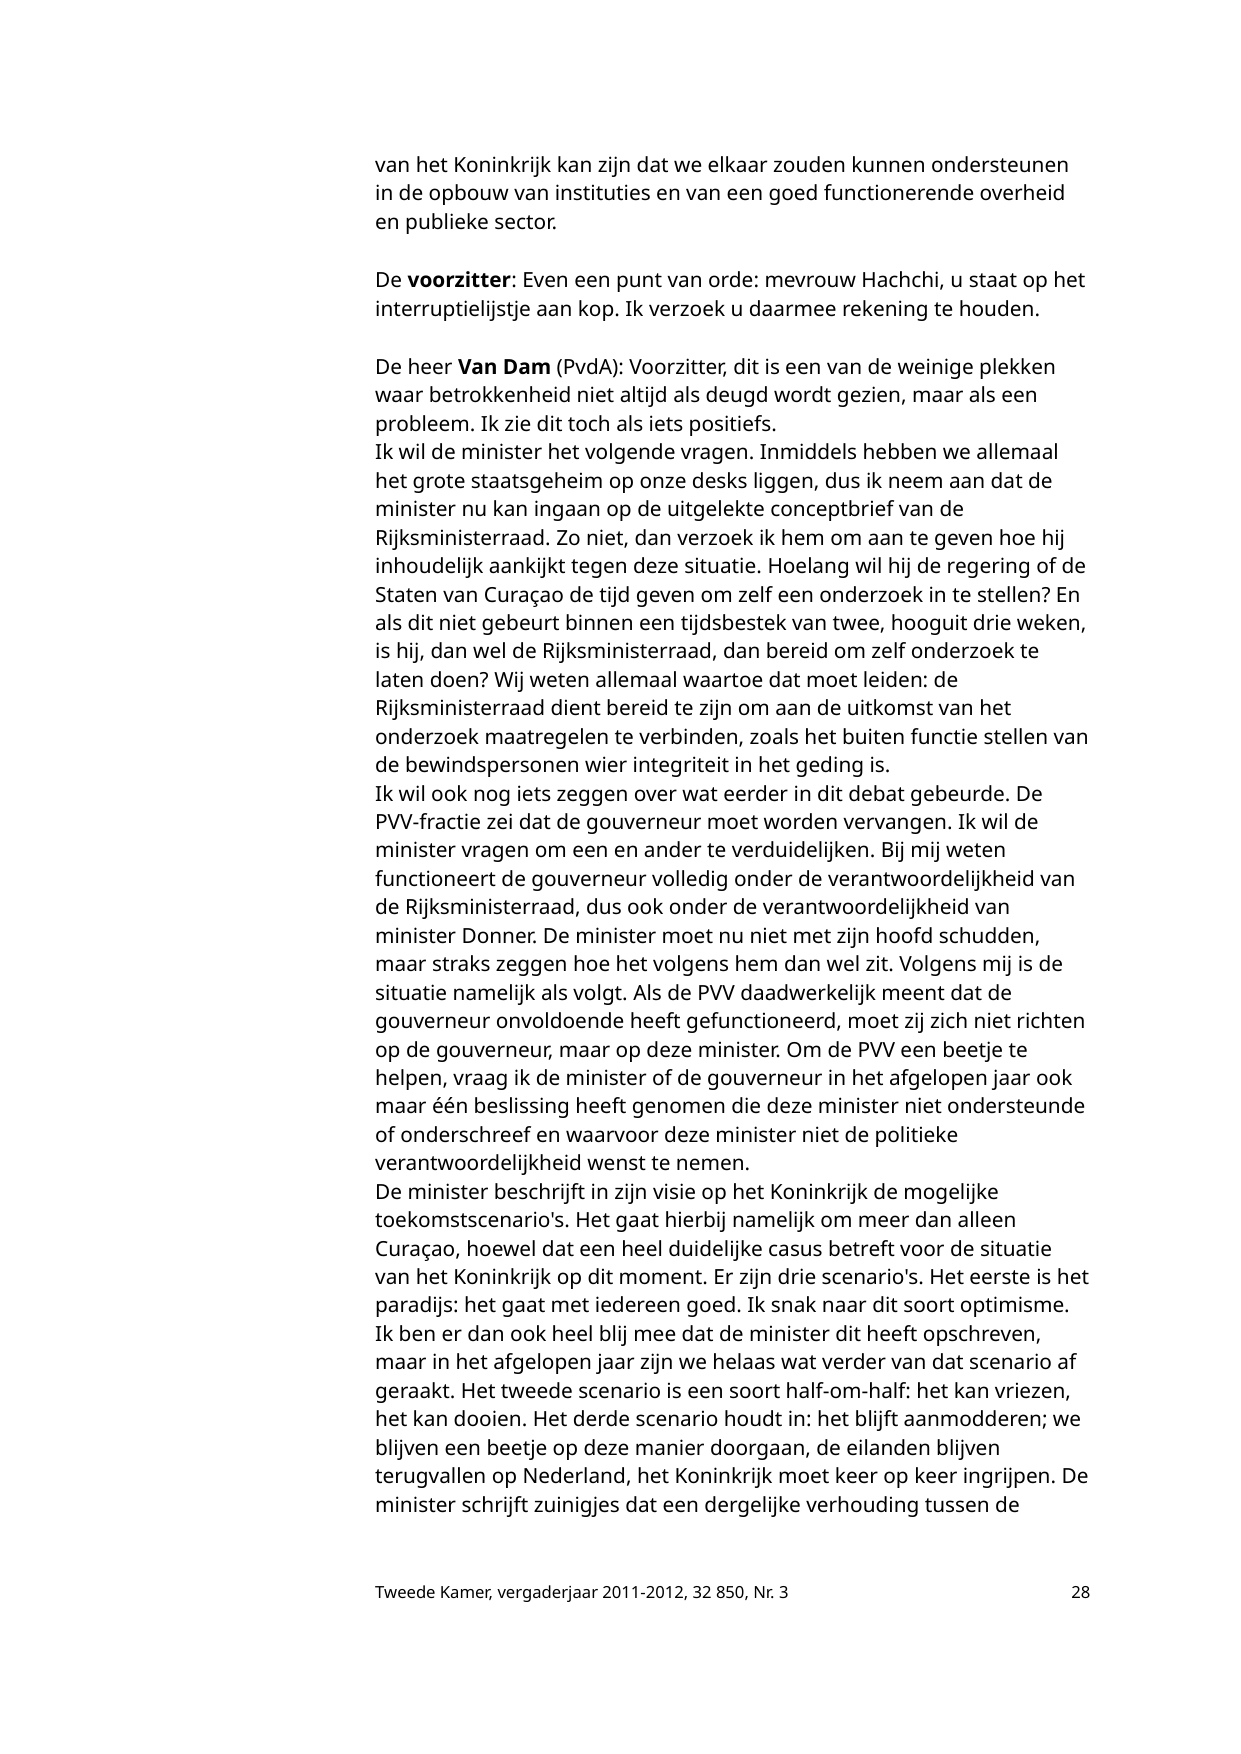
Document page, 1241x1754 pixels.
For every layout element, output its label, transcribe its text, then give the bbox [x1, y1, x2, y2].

text De minister beschrijft in zijn visie op het Koninkrijk de mogelijke toekomstscenario's. Het gaat hierbij namelijk om meer dan alleen Curaçao, hoewel dat een heel duidelijke casus betreft voor de situatie van het Koninkrijk op dit moment. Er zijn drie scenario's. Het eerste is het paradijs: het gaat met iedereen goed. Ik snak naar dit soort optimisme. Ik ben er dan ook heel blij mee dat de minister dit heeft opschreven, maar in het afgelopen jaar zijn we helaas wat verder van dat scenario af geraakt. Het tweede scenario is een soort half-om-half: het kan vriezen, het kan dooien. Het derde scenario houdt in: het blijft aanmodderen; we blijven een beetje op deze manier doorgaan, de eilanden blijven terugvallen op Nederland, het Koninkrijk moet keer op keer ingrijpen. De minister schrijft zuinigjes dat een dergelijke verhouding tussen de [375, 1177, 1090, 1518]
text Ik wil ook nog iets zeggen over wat eerder in dit debat gebeurde. De PVV-fractie zei dat de gouverneur moet worden vervangen. Ik wil de minister vragen om een en ander te verduidelijken. Bij mij weten functioneert de gouverneur volledig onder de verantwoordelijkheid van de Rijksministerraad, dus ook onder de verantwoordelijkheid van minister Donner. De minister moet nu niet met zijn hoofd schudden, maar straks zeggen hoe het volgens hem dan wel zit. Volgens mij is de situatie namelijk als volgt. Als de PVV daadwerkelijk meent dat de gouverneur onvoldoende heeft gefunctioneerd, moet zij zich niet richten op de gouverneur, maar op deze minister. Om de PVV een beetje te helpen, vraag ik de minister of de gouverneur in het afgelopen jaar ook maar één beslissing heeft genomen die deze minister niet ondersteunde of onderschreef en waarvoor deze minister niet de politieke verantwoordelijkheid wenst te nemen. [375, 779, 1090, 1177]
text Ik wil de minister het volgende vragen. Inmiddels hebben we allemaal het grote staatsgeheim op onze desks liggen, dus ik neem aan dat de minister nu kan ingaan op de uitgelekte conceptbrief van de Rijksministerraad. Zo niet, dan verzoek ik hem om aan te geven hoe hij inhoudelijk aankijkt tegen deze situatie. Hoelang wil hij de regering of de Staten van Curaçao de tijd geven om zelf een onderzoek in te stellen? En als dit niet gebeurt binnen een tijdsbestek van twee, hooguit drie weken, is hij, dan wel de Rijksministerraad, dan bereid om zelf onderzoek te laten doen? Wij weten allemaal waartoe dat moet leiden: de Rijksministerraad dient bereid te zijn om aan de uitkomst van het onderzoek maatregelen te verbinden, zoals het buiten functie stellen van de bewindspersonen wier integriteit in het geding is. [375, 437, 1090, 779]
text De heer Van Dam (PvdA): Voorzitter, dit is een van de weinige plekken waar betrokkenheid niet altijd als deugd wordt gezien, maar als een probleem. Ik zie dit toch als iets positiefs. [375, 352, 1090, 437]
text van het Koninkrijk kan zijn dat we elkaar zouden kunnen ondersteunen in de opbouw van instituties en van een goed functionerende overheid en publieke sector. [375, 150, 1090, 235]
text De voorzitter: Even een punt van orde: mevrouw Hachchi, u staat op het interruptielijstje aan kop. Ik verzoek u daarmee rekening te houden. [375, 265, 1090, 322]
